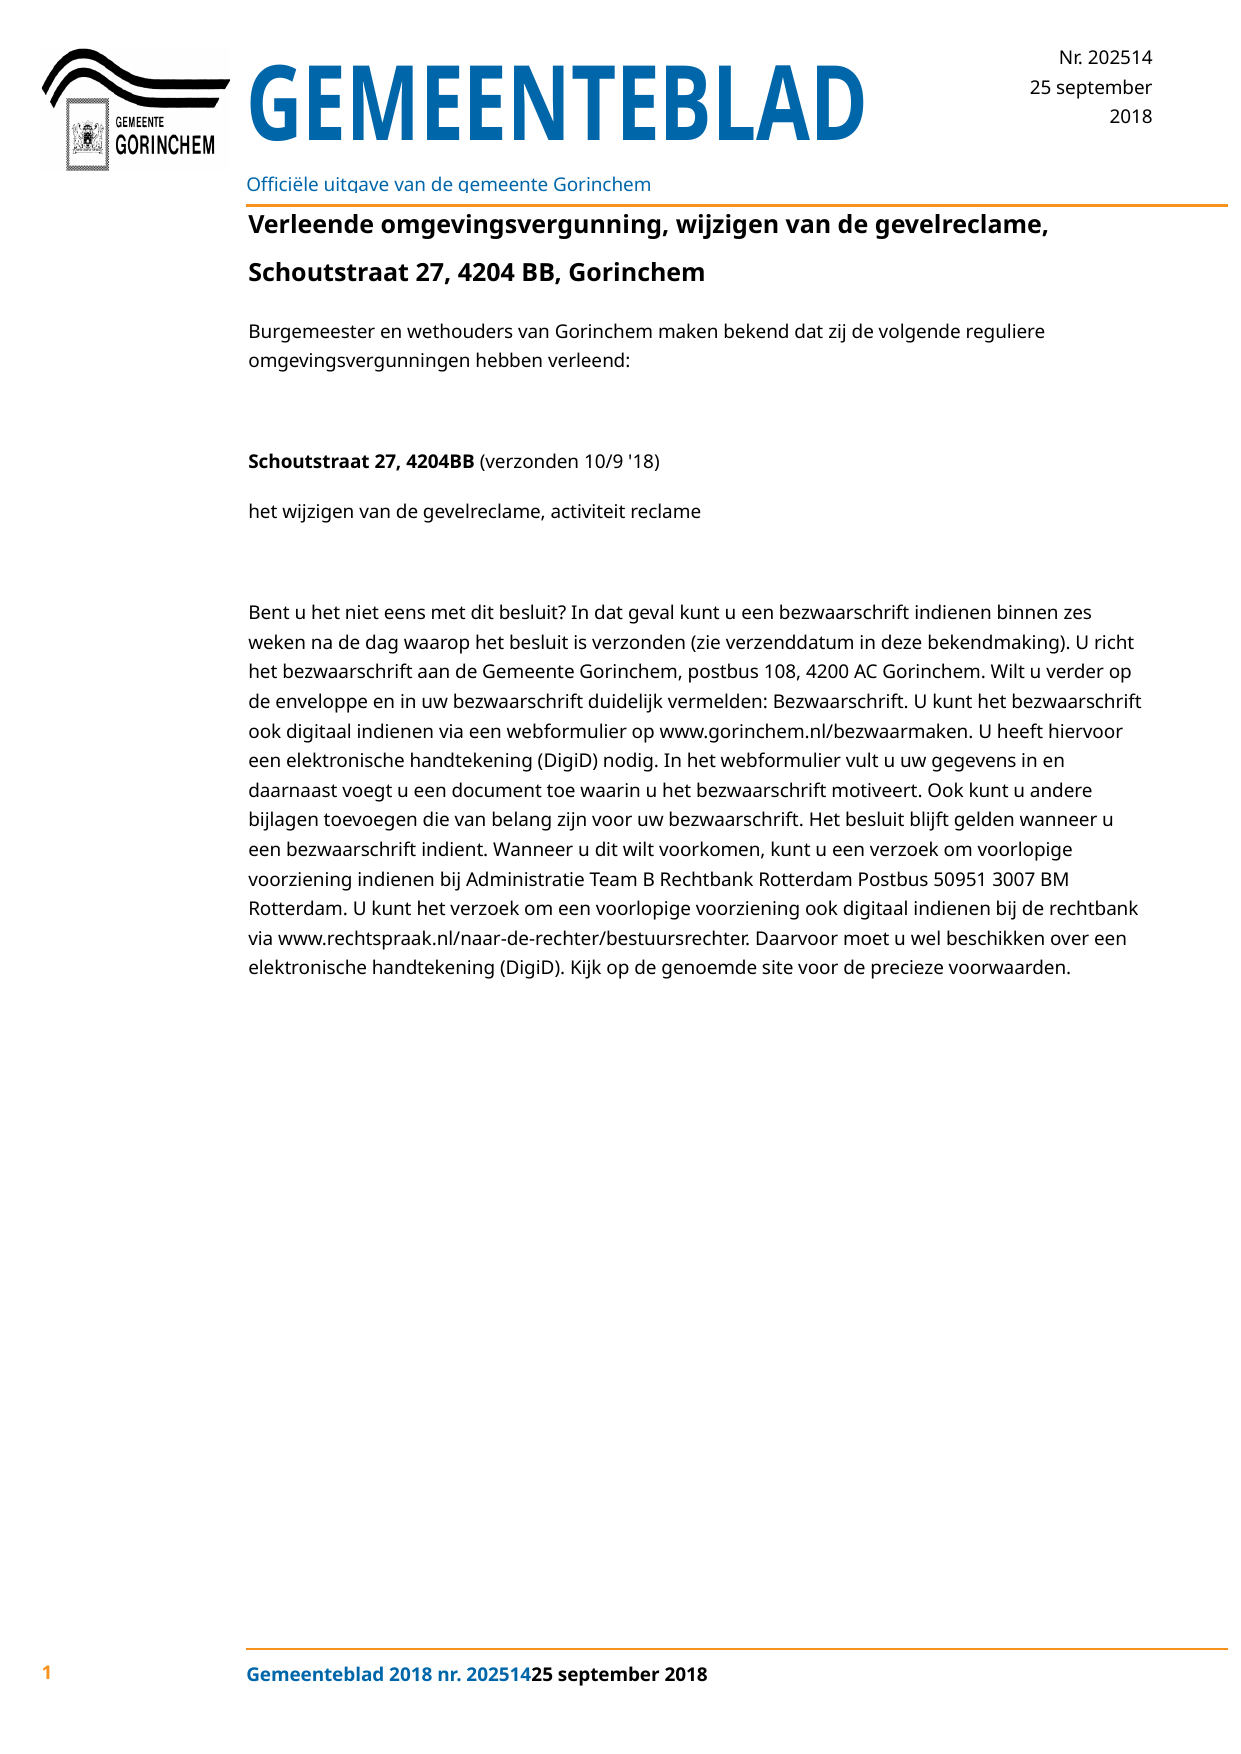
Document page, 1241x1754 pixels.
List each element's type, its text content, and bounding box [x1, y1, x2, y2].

text Burgemeester en wethouders van Gorinchem maken bekend dat zij de volgende reguliere omgevingsvergunningen hebben verleend: [248, 318, 1152, 373]
text Bent u het niet eens met dit besluit? In dat geval kunt u een bezwaarschrift indienen binnen zes weken na de dag waarop het besluit is verzonden (zie verzenddatum in deze bekendmaking). U richt het bezwaarschrift aan de Gemeente Gorinchem, postbus 108, 4200 AC Gorinchem. Wilt u verder op de enveloppe en in uw bezwaarschrift duidelijk vermelden: Bezwaarschrift. U kunt het bezwaarschrift ook digitaal indienen via een webformulier op www.gorinchem.nl/bezwaarmaken. U heeft hiervoor een elektronische handtekening (DigiD) nodig. In het webformulier vult u uw gegevens in en daarnaast voegt u een document toe waarin u het bezwaarschrift motiveert. Ook kunt u andere bijlagen toevoegen die van belang zijn voor uw bezwaarschrift. Het besluit blijft gelden wanneer u een bezwaarschrift indient. Wanneer u dit wilt voorkomen, kunt u een verzoek om voorlopige voorziening indienen bij Administratie Team B Rechtbank Rotterdam Postbus 50951 3007 BM Rotterdam. U kunt het verzoek om een voorlopige voorziening ook digitaal indienen bij de rechtbank via www.rechtspraak.nl/naar-de-rechter/bestuursrechter. Daarvoor moet u wel beschikken over een elektronische handtekening (DigiD). Kijk op de genoemde site voor de precieze voorwaarden. [248, 599, 1152, 980]
text Verleende omgevingsvergunning, wijzigen van de gevelreclame, Schoutstraat 27, 4204 BB, Gorinchem [248, 207, 1152, 288]
text het wijzigen van de gevelreclame, activiteit reclame [248, 499, 1152, 524]
picture [41, 47, 231, 172]
text Schoutstraat 27, 4204BB (verzonden 10/9 '18) [248, 448, 1152, 474]
